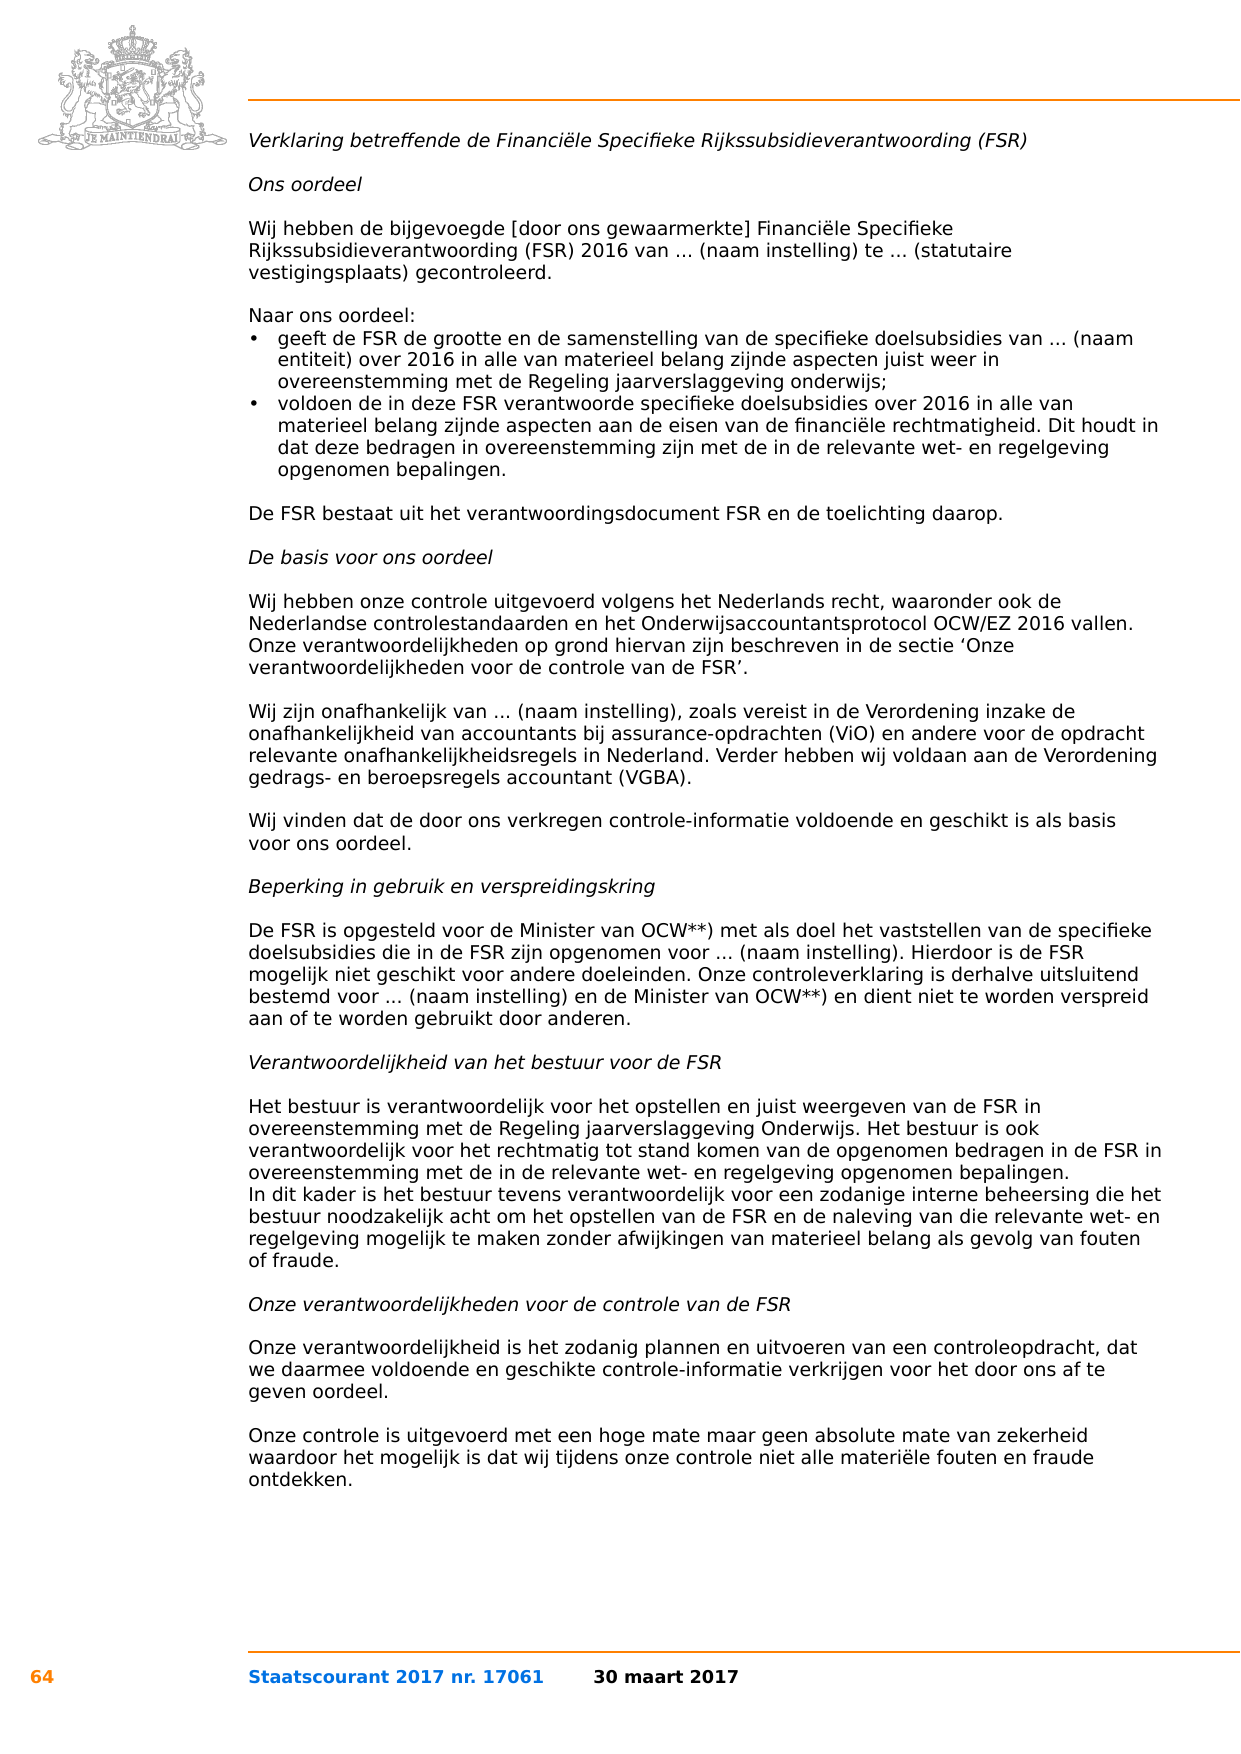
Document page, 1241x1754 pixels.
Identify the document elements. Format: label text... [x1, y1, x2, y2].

text De FSR is opgesteld voor de Minister van OCW**) met als doel het vaststellen van de specifieke doelsubsidies die in de FSR zijn opgenomen voor ... (naam instelling). Hierdoor is de FSR mogelijk niet geschikt voor andere doeleinden. Onze controleverklaring is derhalve uitsluitend bestemd voor ... (naam instelling) en de Minister van OCW**) en dient niet te worden verspreid aan of te worden gebruikt door anderen. [248, 920, 1163, 1030]
text Wij vinden dat de door ons verkregen controle-informatie voldoende en geschikt is als basis voor ons oordeel. [248, 810, 1163, 854]
picture [38, 25, 227, 150]
text De FSR bestaat uit het verantwoordingsdocument FSR en de toelichting daarop. [248, 503, 1163, 525]
text Wij hebben de bijgevoegde [door ons gewaarmerkte] Financiële Specifieke Rijkssubsidieverantwoording (FSR) 2016 van ... (naam instelling) te ... (statutaire vestigingsplaats) gecontroleerd. [248, 218, 1163, 283]
subtitle De basis voor ons oordeel [248, 547, 1163, 569]
subtitle Ons oordeel [248, 174, 1163, 196]
subtitle Onze verantwoordelijkheden voor de controle van de FSR [248, 1293, 1163, 1315]
subtitle Verklaring betreffende de Financiële Specifieke Rijkssubsidieverantwoording (FSR) [248, 130, 1163, 152]
text Wij zijn onafhankelijk van ... (naam instelling), zoals vereist in de Verordening inzake de onafhankelijkheid van accountants bij assurance-opdrachten (ViO) en andere voor de opdracht relevante onafhankelijkheidsregels in Nederland. Verder hebben wij voldaan aan de Verordening gedrags- en beroepsregels accountant (VGBA). [248, 701, 1163, 788]
text Naar ons oordeel: [248, 305, 1163, 327]
text • voldoen de in deze FSR verantwoorde specifieke doelsubsidies over 2016 in alle van materieel belang zijnde aspecten aan de eisen van de financiële rechtmatigheid. Dit houdt in dat deze bedragen in overeenstemming zijn met de in de relevante wet- en regelgeving opgenomen bepalingen. [248, 393, 1163, 481]
text Onze controle is uitgevoerd met een hoge mate maar geen absolute mate van zekerheid waardoor het mogelijk is dat wij tijdens onze controle niet alle materiële fouten en fraude ontdekken. [248, 1425, 1163, 1491]
text Wij hebben onze controle uitgevoerd volgens het Nederlands recht, waaronder ook de Nederlandse controlestandaarden en het Onderwijsaccountantsprotocol OCW/EZ 2016 vallen. Onze verantwoordelijkheden op grond hiervan zijn beschreven in de sectie ‘Onze verantwoordelijkheden voor de controle van de FSR’. [248, 591, 1163, 679]
subtitle Beperking in gebruik en verspreidingskring [248, 876, 1163, 898]
text Het bestuur is verantwoordelijk voor het opstellen en juist weergeven van de FSR in overeenstemming met de Regeling jaarverslaggeving Onderwijs. Het bestuur is ook verantwoordelijk voor het rechtmatig tot stand komen van de opgenomen bedragen in de FSR in overeenstemming met de in de relevante wet- en regelgeving opgenomen bepalingen. [248, 1096, 1163, 1184]
text • geeft de FSR de grootte en de samenstelling van de specifieke doelsubsidies van ... (naam entiteit) over 2016 in alle van materieel belang zijnde aspecten juist weer in overeenstemming met de Regeling jaarverslaggeving onderwijs; [248, 327, 1163, 393]
subtitle Verantwoordelijkheid van het bestuur voor de FSR [248, 1052, 1163, 1074]
text Onze verantwoordelijkheid is het zodanig plannen en uitvoeren van een controleopdracht, dat we daarmee voldoende en geschikte controle-informatie verkrijgen voor het door ons af te geven oordeel. [248, 1337, 1163, 1403]
text In dit kader is het bestuur tevens verantwoordelijk voor een zodanige interne beheersing die het bestuur noodzakelijk acht om het opstellen van de FSR en de naleving van die relevante wet- en regelgeving mogelijk te maken zonder afwijkingen van materieel belang als gevolg van fouten of fraude. [248, 1184, 1163, 1272]
